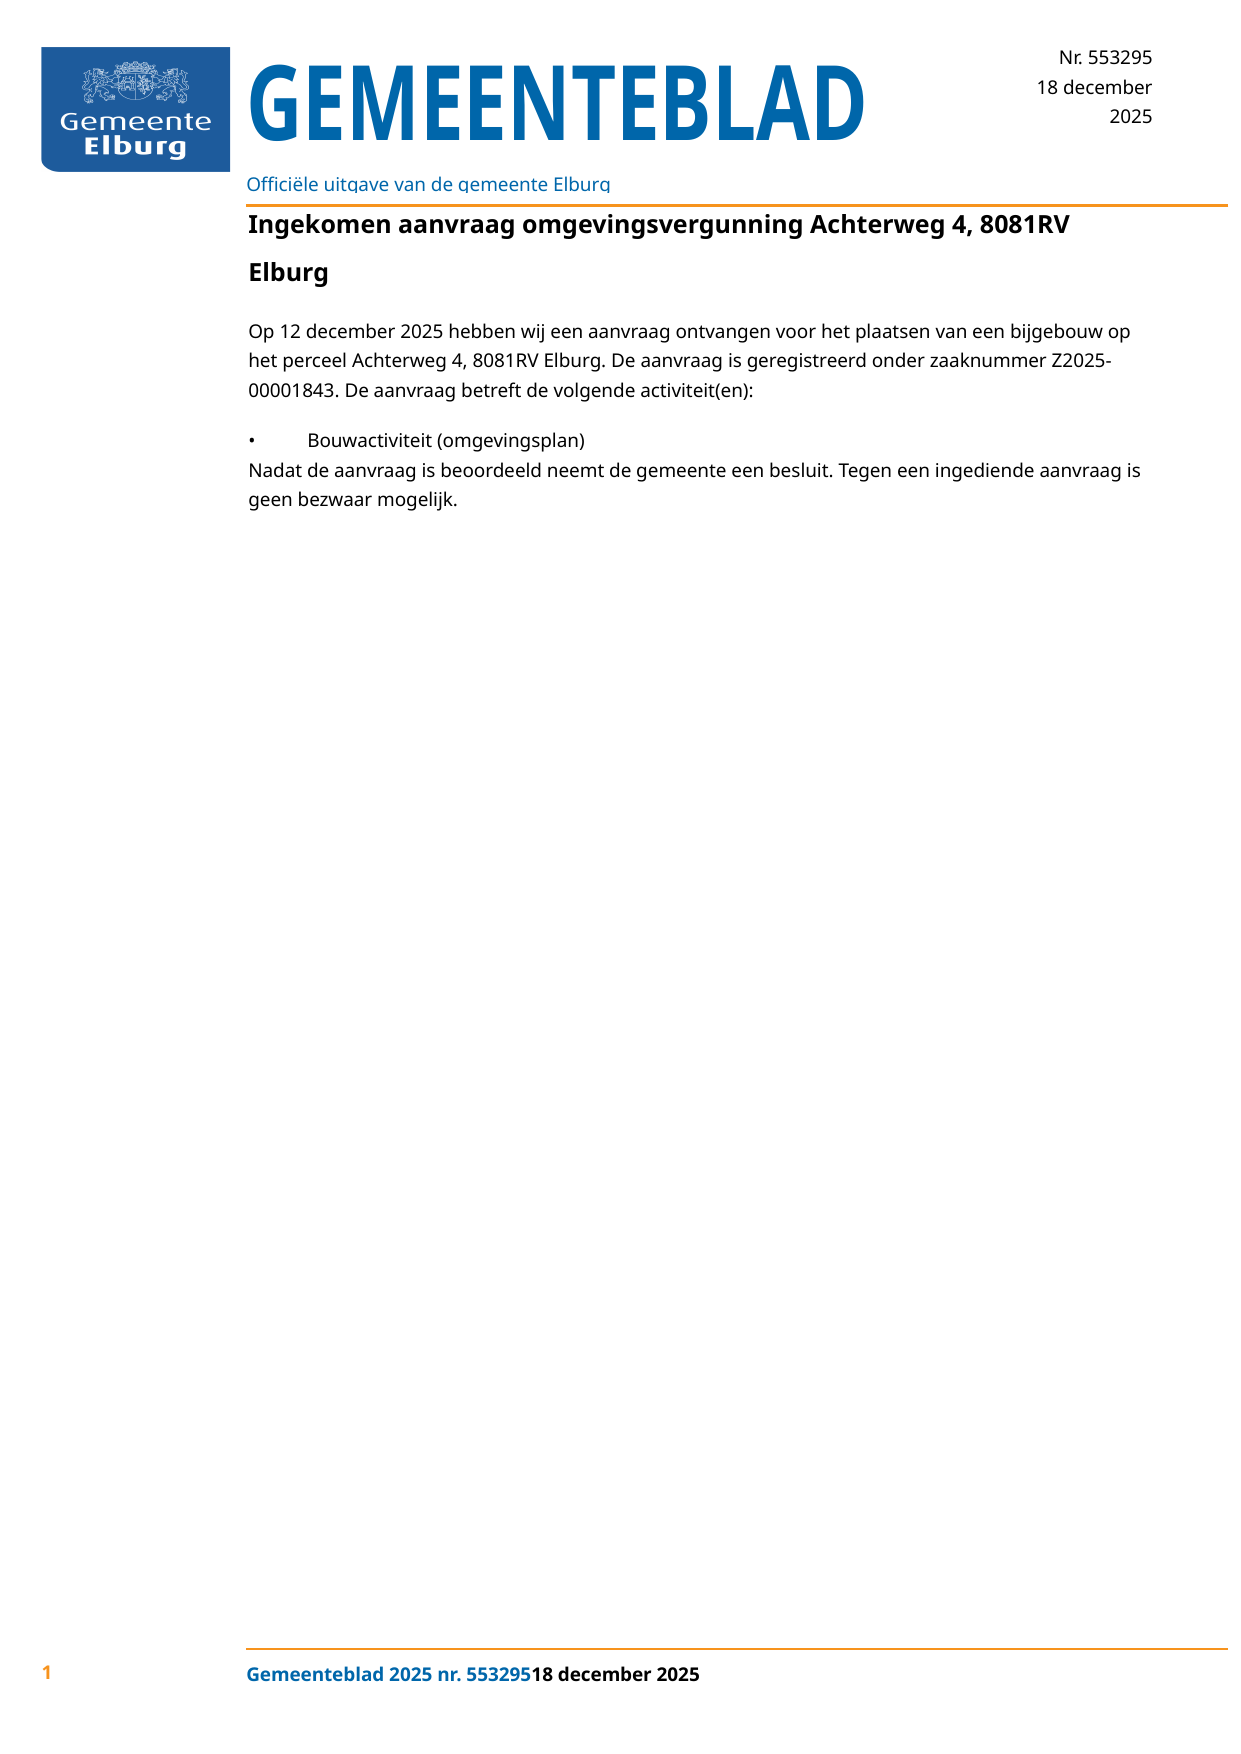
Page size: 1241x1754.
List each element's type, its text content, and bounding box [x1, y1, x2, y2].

picture [41, 47, 231, 172]
text Ingekomen aanvraag omgevingsvergunning Achterweg 4, 8081RV Elburg [248, 207, 1152, 288]
text Nadat de aanvraag is beoordeeld neemt de gemeente een besluit. Tegen een ingediende aanvraag is geen bezwaar mogelijk. [248, 457, 1152, 512]
list Bouwactiviteit (omgevingsplan) [248, 427, 1152, 453]
text Op 12 december 2025 hebben wij een aanvraag ontvangen voor het plaatsen van een bijgebouw op het perceel Achterweg 4, 8081RV Elburg. De aanvraag is geregistreerd onder zaaknummer Z2025-00001843. De aanvraag betreft de volgende activiteit(en): [248, 318, 1152, 403]
